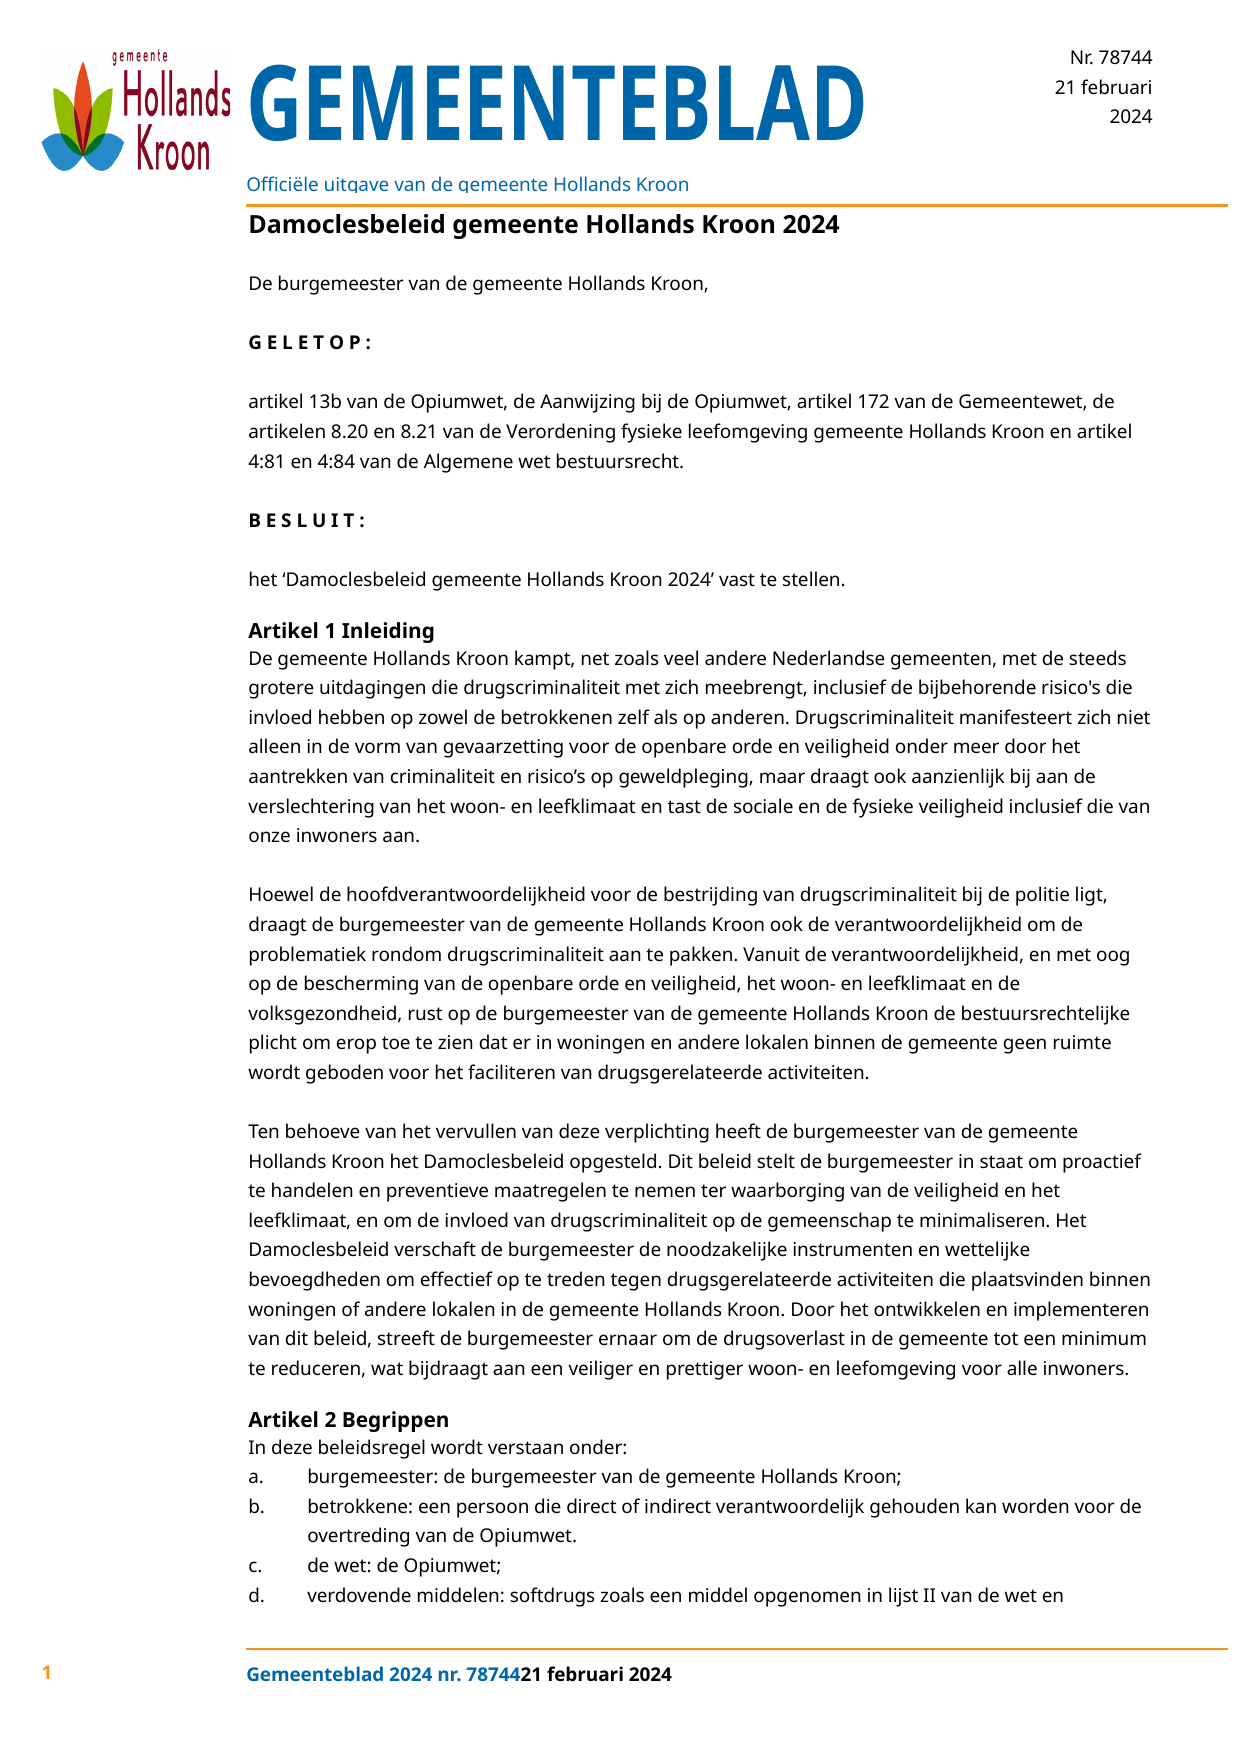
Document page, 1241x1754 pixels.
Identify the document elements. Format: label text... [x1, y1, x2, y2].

list de wet: de Opiumwet; [248, 1552, 1152, 1578]
text Damoclesbeleid gemeente Hollands Kroon 2024 [248, 207, 1152, 241]
text B E S L U I T : [248, 507, 1152, 533]
text De burgemeester van de gemeente Hollands Kroon, [248, 270, 1152, 296]
text Artikel 2 Begrippen [248, 1405, 1152, 1434]
picture [41, 47, 231, 172]
text artikel 13b van de Opiumwet, de Aanwijzing bij de Opiumwet, artikel 172 van de Gemeentewet, de artikelen 8.20 en 8.21 van de Verordening fysieke leefomgeving gemeente Hollands Kroon en artikel 4:81 en 4:84 van de Algemene wet bestuursrecht. [248, 389, 1152, 473]
text In deze beleidsregel wordt verstaan onder: [248, 1434, 1152, 1459]
list betrokkene: een persoon die direct of indirect verantwoordelijk gehouden kan worden voor de overtreding van de Opiumwet. [248, 1493, 1152, 1548]
list burgemeester: de burgemeester van de gemeente Hollands Kroon; [248, 1463, 1152, 1489]
text De gemeente Hollands Kroon kampt, net zoals veel andere Nederlandse gemeenten, met de steeds grotere uitdagingen die drugscriminaliteit met zich meebrengt, inclusief de bijbehorende risico's die invloed hebben op zowel de betrokkenen zelf als op anderen. Drugscriminaliteit manifesteert zich niet alleen in de vorm van gevaarzetting voor de openbare orde en veiligheid onder meer door het aantrekken van criminaliteit en risico’s op geweldpleging, maar draagt ook aanzienlijk bij aan de verslechtering van het woon- en leefklimaat en tast de sociale en de fysieke veiligheid inclusief die van onze inwoners aan. [248, 645, 1152, 848]
text Hoewel de hoofdverantwoordelijkheid voor de bestrijding van drugscriminaliteit bij de politie ligt, draagt de burgemeester van de gemeente Hollands Kroon ook de verantwoordelijkheid om de problematiek rondom drugscriminaliteit aan te pakken. Vanuit de verantwoordelijkheid, en met oog op de bescherming van de openbare orde en veiligheid, het woon- en leefklimaat en de volksgezondheid, rust op de burgemeester van de gemeente Hollands Kroon de bestuursrechtelijke plicht om erop toe te zien dat er in woningen en andere lokalen binnen de gemeente geen ruimte wordt geboden voor het faciliteren van drugsgerelateerde activiteiten. [248, 882, 1152, 1085]
text Artikel 1 Inleiding [248, 617, 1152, 645]
text Ten behoeve van het vervullen van deze verplichting heeft de burgemeester van de gemeente Hollands Kroon het Damoclesbeleid opgesteld. Dit beleid stelt de burgemeester in staat om proactief te handelen en preventieve maatregelen te nemen ter waarborging van de veiligheid en het leefklimaat, en om de invloed van drugscriminaliteit op de gemeenschap te minimaliseren. Het Damoclesbeleid verschaft de burgemeester de noodzakelijke instrumenten en wettelijke bevoegdheden om effectief op te treden tegen drugsgerelateerde activiteiten die plaatsvinden binnen woningen of andere lokalen in de gemeente Hollands Kroon. Door het ontwikkelen en implementeren van dit beleid, streeft de burgemeester ernaar om de drugsoverlast in de gemeente tot een minimum te reduceren, wat bijdraagt aan een veiliger en prettiger woon- en leefomgeving voor alle inwoners. [248, 1118, 1152, 1381]
list verdovende middelen: softdrugs zoals een middel opgenomen in lijst II van de wet en [248, 1582, 1152, 1607]
text het ‘Damoclesbeleid gemeente Hollands Kroon 2024’ vast te stellen. [248, 566, 1152, 592]
text G E L E T O P : [248, 329, 1152, 355]
